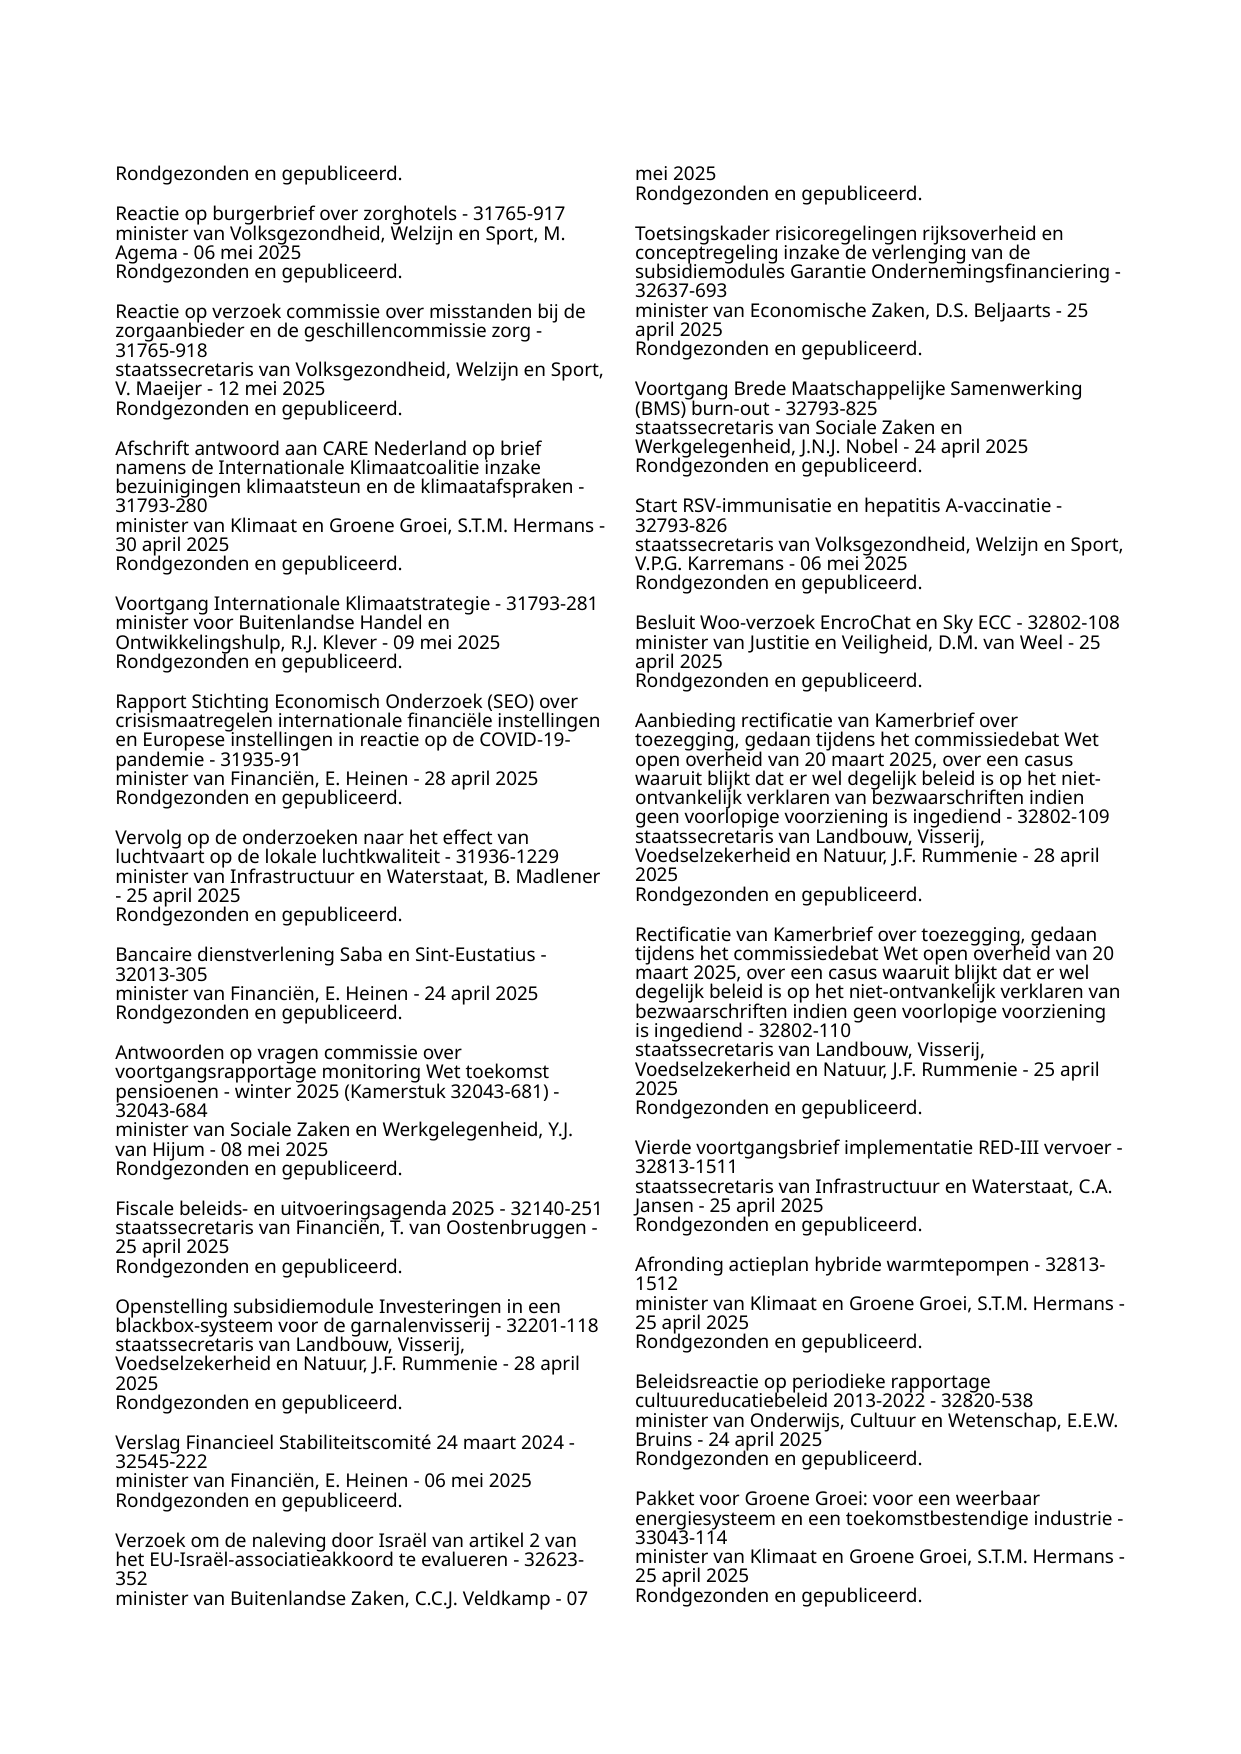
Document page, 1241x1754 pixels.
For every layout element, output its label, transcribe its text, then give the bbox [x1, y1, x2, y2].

text Besluit Woo-verzoek EncroChat en Sky ECC - 32802-108 [635, 614, 1125, 634]
text Rondgezonden en gepubliceerd. [635, 1450, 1125, 1469]
text Rondgezonden en gepubliceerd. [635, 340, 1125, 359]
text minister van Financiën, E. Heinen - 24 april 2025 [115, 985, 605, 1004]
text Rondgezonden en gepubliceerd. [115, 789, 605, 808]
text Rondgezonden en gepubliceerd. [115, 653, 605, 672]
text minister van Financiën, E. Heinen - 28 april 2025 [115, 770, 605, 789]
text Rondgezonden en gepubliceerd. [635, 184, 1125, 204]
text minister van Volksgezondheid, Welzijn en Sport, M. Agema - 06 mei 2025 [115, 224, 605, 263]
text staatssecretaris van Sociale Zaken en Werkgelegenheid, J.N.J. Nobel - 24 april 2025 [635, 419, 1125, 457]
text Rectificatie van Kamerbrief over toezegging, gedaan tijdens het commissiedebat Wet open overheid van 20 maart 2025, over een casus waaruit blijkt dat er wel degelijk beleid is op het niet-ontvankelijk verklaren van bezwaarschriften indien geen voorlopige voorziening is ingediend - 32802-110 [635, 926, 1125, 1041]
text minister van Justitie en Veiligheid, D.M. van Weel - 25 april 2025 [635, 634, 1125, 672]
text mei 2025 [635, 165, 1125, 184]
text Bancaire dienstverlening Saba en Sint-Eustatius - 32013-305 [115, 946, 605, 985]
text Rondgezonden en gepubliceerd. [115, 906, 605, 926]
text Openstelling subsidiemodule Investeringen in een blackbox-systeem voor de garnalenvisserij - 32201-118 [115, 1298, 605, 1336]
text minister van Klimaat en Groene Groei, S.T.M. Hermans - 30 april 2025 [115, 517, 605, 555]
text Rondgezonden en gepubliceerd. [115, 1394, 605, 1413]
text staatssecretaris van Infrastructuur en Waterstaat, C.A. Jansen - 25 april 2025 [635, 1178, 1125, 1216]
text minister van Sociale Zaken en Werkgelegenheid, Y.J. van Hijum - 08 mei 2025 [115, 1121, 605, 1160]
text minister van Financiën, E. Heinen - 06 mei 2025 [115, 1472, 605, 1492]
text Rondgezonden en gepubliceerd. [635, 1216, 1125, 1235]
text staatssecretaris van Landbouw, Visserij, Voedselzekerheid en Natuur, J.F. Rummenie - 25 april 2025 [635, 1041, 1125, 1099]
text Rondgezonden en gepubliceerd. [115, 263, 605, 282]
text Rondgezonden en gepubliceerd. [635, 672, 1125, 691]
text staatssecretaris van Landbouw, Visserij, Voedselzekerheid en Natuur, J.F. Rummenie - 28 april 2025 [115, 1336, 605, 1394]
text Afschrift antwoord aan CARE Nederland op brief namens de Internationale Klimaatcoalitie inzake bezuinigingen klimaatsteun en de klimaatafspraken - 31793-280 [115, 439, 605, 517]
text Reactie op verzoek commissie over misstanden bij de zorgaanbieder en de geschillencommissie zorg - 31765-918 [115, 303, 605, 361]
text Fiscale beleids- en uitvoeringsagenda 2025 - 32140-251 [115, 1200, 605, 1219]
text minister van Infrastructuur en Waterstaat, B. Madlener - 25 april 2025 [115, 868, 605, 906]
text minister van Klimaat en Groene Groei, S.T.M. Hermans - 25 april 2025 [635, 1548, 1125, 1587]
text Voortgang Brede Maatschappelijke Samenwerking (BMS) burn-out - 32793-825 [635, 380, 1125, 419]
text Beleidsreactie op periodieke rapportage cultuureducatiebeleid 2013-2022 - 32820-538 [635, 1373, 1125, 1412]
text Toetsingskader risicoregelingen rijksoverheid en conceptregeling inzake de verlenging van de subsidiemodules Garantie Ondernemingsfinanciering - 32637-693 [635, 224, 1125, 302]
text staatssecretaris van Volksgezondheid, Welzijn en Sport, V.P.G. Karremans - 06 mei 2025 [635, 536, 1125, 574]
text Rondgezonden en gepubliceerd. [635, 574, 1125, 594]
text staatssecretaris van Financiën, T. van Oostenbruggen - 25 april 2025 [115, 1219, 605, 1258]
text Rondgezonden en gepubliceerd. [115, 399, 605, 419]
text Voortgang Internationale Klimaatstrategie - 31793-281 [115, 595, 605, 614]
text Rondgezonden en gepubliceerd. [635, 1587, 1125, 1606]
text Afronding actieplan hybride warmtepompen - 32813-1512 [635, 1256, 1125, 1295]
text Rondgezonden en gepubliceerd. [115, 165, 605, 184]
text Vervolg op de onderzoeken naar het effect van luchtvaart op de lokale luchtkwaliteit - 31936-1229 [115, 829, 605, 868]
text Rapport Stichting Economisch Onderzoek (SEO) over crisismaatregelen internationale financiële instellingen en Europese instellingen in reactie op de COVID-19-pandemie - 31935-91 [115, 693, 605, 770]
text minister voor Buitenlandse Handel en Ontwikkelingshulp, R.J. Klever - 09 mei 2025 [115, 614, 605, 653]
text Rondgezonden en gepubliceerd. [635, 457, 1125, 477]
text Rondgezonden en gepubliceerd. [635, 886, 1125, 905]
text staatssecretaris van Landbouw, Visserij, Voedselzekerheid en Natuur, J.F. Rummenie - 28 april 2025 [635, 828, 1125, 886]
text Reactie op burgerbrief over zorghotels - 31765-917 [115, 205, 605, 224]
text Rondgezonden en gepubliceerd. [115, 1492, 605, 1511]
text Verslag Financieel Stabiliteitscomité 24 maart 2024 - 32545-222 [115, 1434, 605, 1472]
text Start RSV-immunisatie en hepatitis A-vaccinatie - 32793-826 [635, 497, 1125, 536]
text Vierde voortgangsbrief implementatie RED-III vervoer - 32813-1511 [635, 1139, 1125, 1178]
text Rondgezonden en gepubliceerd. [115, 1160, 605, 1179]
text Antwoorden op vragen commissie over voortgangsrapportage monitoring Wet toekomst pensioenen - winter 2025 (Kamerstuk 32043-681) - 32043-684 [115, 1044, 605, 1121]
text Rondgezonden en gepubliceerd. [115, 555, 605, 574]
text Aanbieding rectificatie van Kamerbrief over toezegging, gedaan tijdens het commissiedebat Wet open overheid van 20 maart 2025, over een casus waaruit blijkt dat er wel degelijk beleid is op het niet-ontvankelijk verklaren van bezwaarschriften indien geen voorlopige voorziening is ingediend - 32802-109 [635, 712, 1125, 828]
text staatssecretaris van Volksgezondheid, Welzijn en Sport, V. Maeijer - 12 mei 2025 [115, 361, 605, 399]
text minister van Buitenlandse Zaken, C.C.J. Veldkamp - 07 [115, 1589, 605, 1609]
text Verzoek om de naleving door Israël van artikel 2 van het EU-Israël-associatieakkoord te evalueren - 32623-352 [115, 1532, 605, 1589]
text minister van Onderwijs, Cultuur en Wetenschap, E.E.W. Bruins - 24 april 2025 [635, 1412, 1125, 1450]
text Rondgezonden en gepubliceerd. [115, 1258, 605, 1277]
text minister van Klimaat en Groene Groei, S.T.M. Hermans - 25 april 2025 [635, 1295, 1125, 1333]
text minister van Economische Zaken, D.S. Beljaarts - 25 april 2025 [635, 302, 1125, 340]
text Rondgezonden en gepubliceerd. [635, 1333, 1125, 1352]
text Rondgezonden en gepubliceerd. [115, 1004, 605, 1023]
text Pakket voor Groene Groei: voor een weerbaar energiesysteem en een toekomstbestendige industrie - 33043-114 [635, 1490, 1125, 1548]
text Rondgezonden en gepubliceerd. [635, 1099, 1125, 1118]
